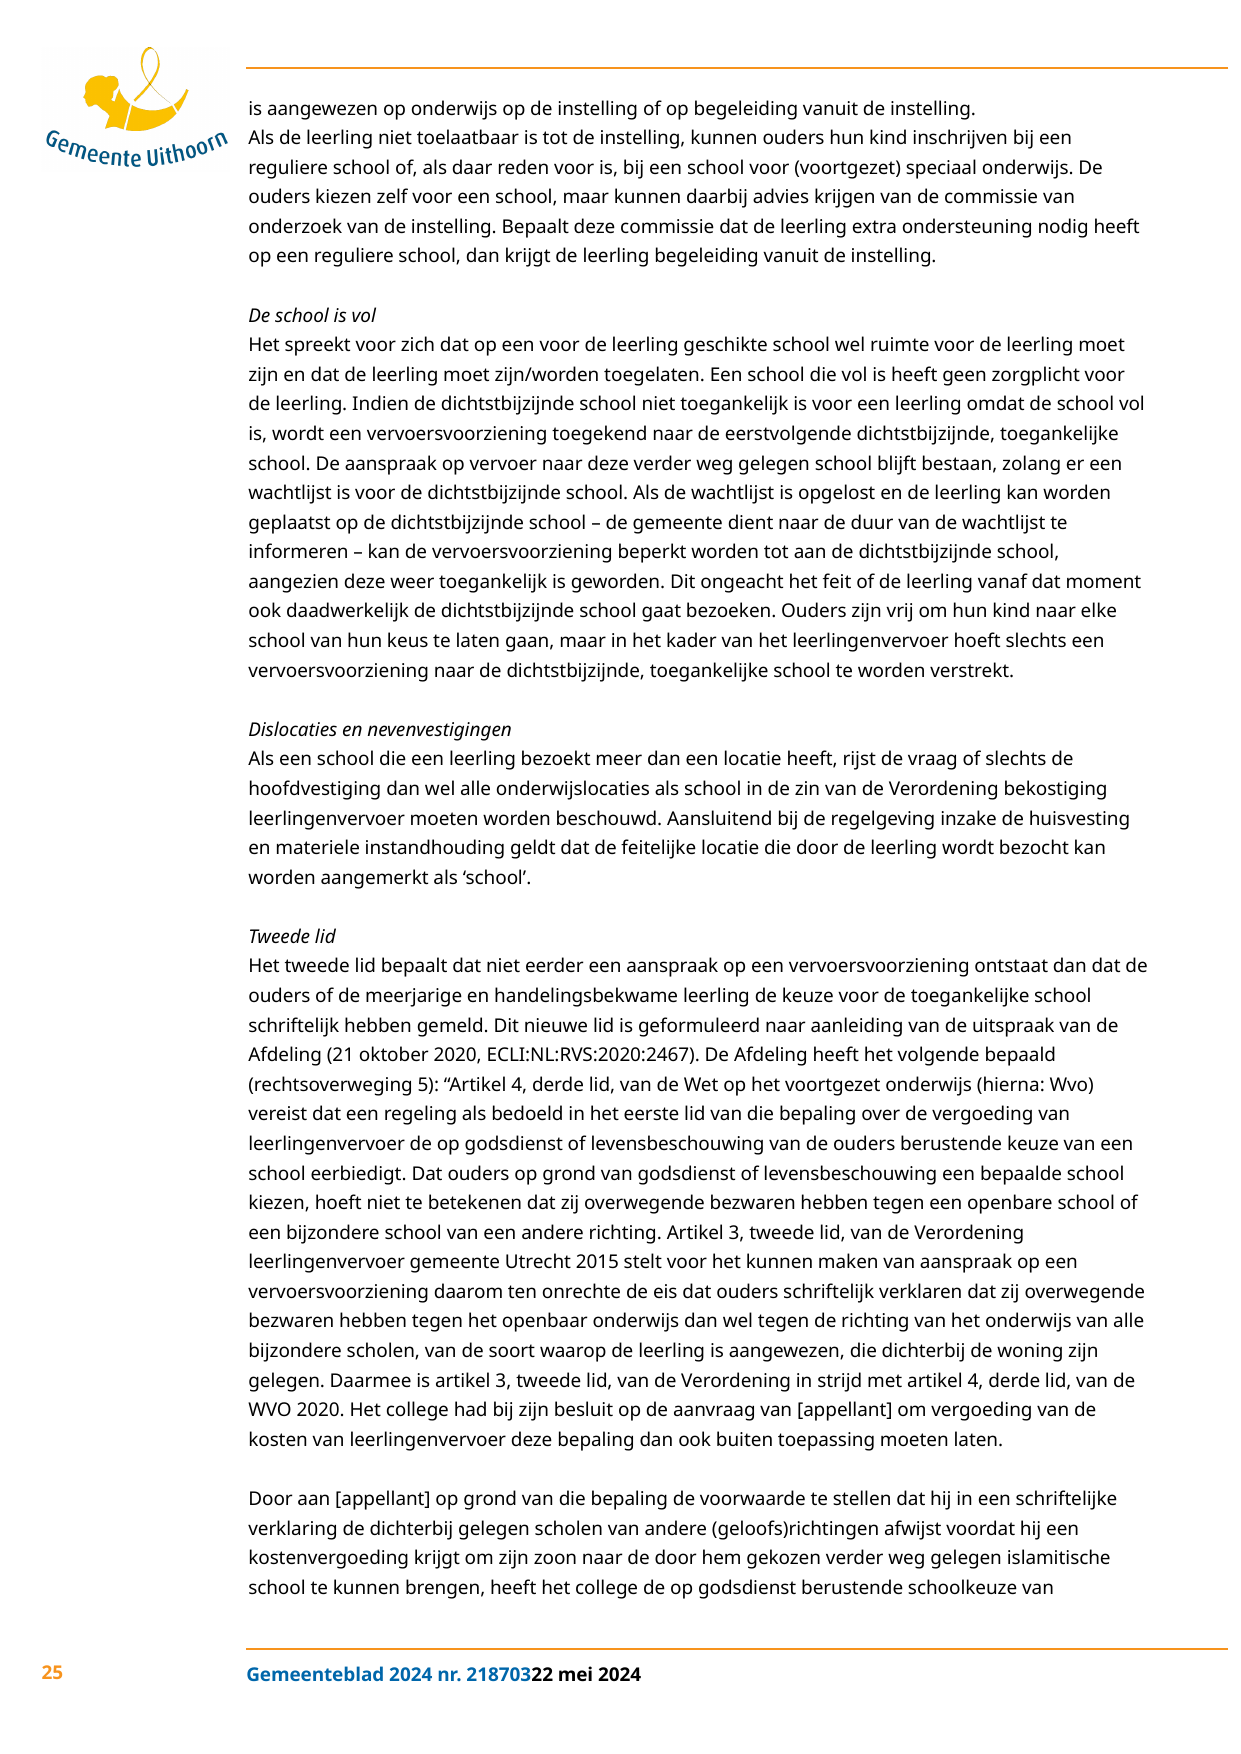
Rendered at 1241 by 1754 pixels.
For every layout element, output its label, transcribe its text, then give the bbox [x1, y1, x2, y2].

text Het tweede lid bepaalt dat niet eerder een aanspraak op een vervoersvoorziening ontstaat dan dat de ouders of de meerjarige en handelingsbekwame leerling de keuze voor de toegankelijke school schriftelijk hebben gemeld. Dit nieuwe lid is geformuleerd naar aanleiding van de uitspraak van de Afdeling (21 oktober 2020, ECLI:NL:RVS:2020:2467). De Afdeling heeft het volgende bepaald (rechtsoverweging 5): “Artikel 4, derde lid, van de Wet op het voortgezet onderwijs (hierna: Wvo) vereist dat een regeling als bedoeld in het eerste lid van die bepaling over de vergoeding van leerlingenvervoer de op godsdienst of levensbeschouwing van de ouders berustende keuze van een school eerbiedigt. Dat ouders op grond van godsdienst of levensbeschouwing een bepaalde school kiezen, hoeft niet te betekenen dat zij overwegende bezwaren hebben tegen een openbare school of een bijzondere school van een andere richting. Artikel 3, tweede lid, van de Verordening leerlingenvervoer gemeente Utrecht 2015 stelt voor het kunnen maken van aanspraak op een vervoersvoorziening daarom ten onrechte de eis dat ouders schriftelijk verklaren dat zij overwegende bezwaren hebben tegen het openbaar onderwijs dan wel tegen de richting van het onderwijs van alle bijzondere scholen, van de soort waarop de leerling is aangewezen, die dichterbij de woning zijn gelegen. Daarmee is artikel 3, tweede lid, van de Verordening in strijd met artikel 4, derde lid, van de WVO 2020. Het college had bij zijn besluit op de aanvraag van [appellant] om vergoeding van de kosten van leerlingenvervoer deze bepaling dan ook buiten toepassing moeten laten. [248, 953, 1152, 1452]
text is aangewezen op onderwijs op de instelling of op begeleiding vanuit de instelling. [248, 95, 1152, 121]
text Als de leerling niet toelaatbaar is tot de instelling, kunnen ouders hun kind inschrijven bij een reguliere school of, als daar reden voor is, bij een school voor (voortgezet) speciaal onderwijs. De ouders kiezen zelf voor een school, maar kunnen daarbij advies krijgen van de commissie van onderzoek van de instelling. Bepaalt deze commissie dat de leerling extra ondersteuning nodig heeft op een reguliere school, dan krijgt de leerling begeleiding vanuit de instelling. [248, 124, 1152, 268]
text Dislocaties en nevenvestigingen [248, 716, 1152, 742]
text Als een school die een leerling bezoekt meer dan een locatie heeft, rijst de vraag of slechts de hoofdvestiging dan wel alle onderwijslocaties als school in de zin van de Verordening bekostiging leerlingenvervoer moeten worden beschouwd. Aansluitend bij de regelgeving inzake de huisvesting en materiele instandhouding geldt dat de feitelijke locatie die door de leerling wordt bezocht kan worden aangemerkt als ‘school’. [248, 746, 1152, 890]
text Tweede lid [248, 923, 1152, 949]
text Door aan [appellant] op grond van die bepaling de voorwaarde te stellen dat hij in een schriftelijke verklaring de dichterbij gelegen scholen van andere (geloofs)richtingen afwijst voordat hij een kostenvergoeding krijgt om zijn zoon naar de door hem gekozen verder weg gelegen islamitische school te kunnen brengen, heeft het college de op godsdienst berustende schoolkeuze van [248, 1485, 1152, 1600]
text De school is vol [248, 302, 1152, 328]
picture [41, 47, 231, 172]
text Het spreekt voor zich dat op een voor de leerling geschikte school wel ruimte voor de leerling moet zijn en dat de leerling moet zijn/worden toegelaten. Een school die vol is heeft geen zorgplicht voor de leerling. Indien de dichtstbijzijnde school niet toegankelijk is voor een leerling omdat de school vol is, wordt een vervoersvoorziening toegekend naar de eerstvolgende dichtstbijzijnde, toegankelijke school. De aanspraak op vervoer naar deze verder weg gelegen school blijft bestaan, zolang er een wachtlijst is voor de dichtstbijzijnde school. Als de wachtlijst is opgelost en de leerling kan worden geplaatst op de dichtstbijzijnde school – de gemeente dient naar de duur van de wachtlijst te informeren – kan de vervoersvoorziening beperkt worden tot aan de dichtstbijzijnde school, aangezien deze weer toegankelijk is geworden. Dit ongeacht het feit of de leerling vanaf dat moment ook daadwerkelijk de dichtstbijzijnde school gaat bezoeken. Ouders zijn vrij om hun kind naar elke school van hun keus te laten gaan, maar in het kader van het leerlingenvervoer hoeft slechts een vervoersvoorziening naar de dichtstbijzijnde, toegankelijke school te worden verstrekt. [248, 331, 1152, 683]
